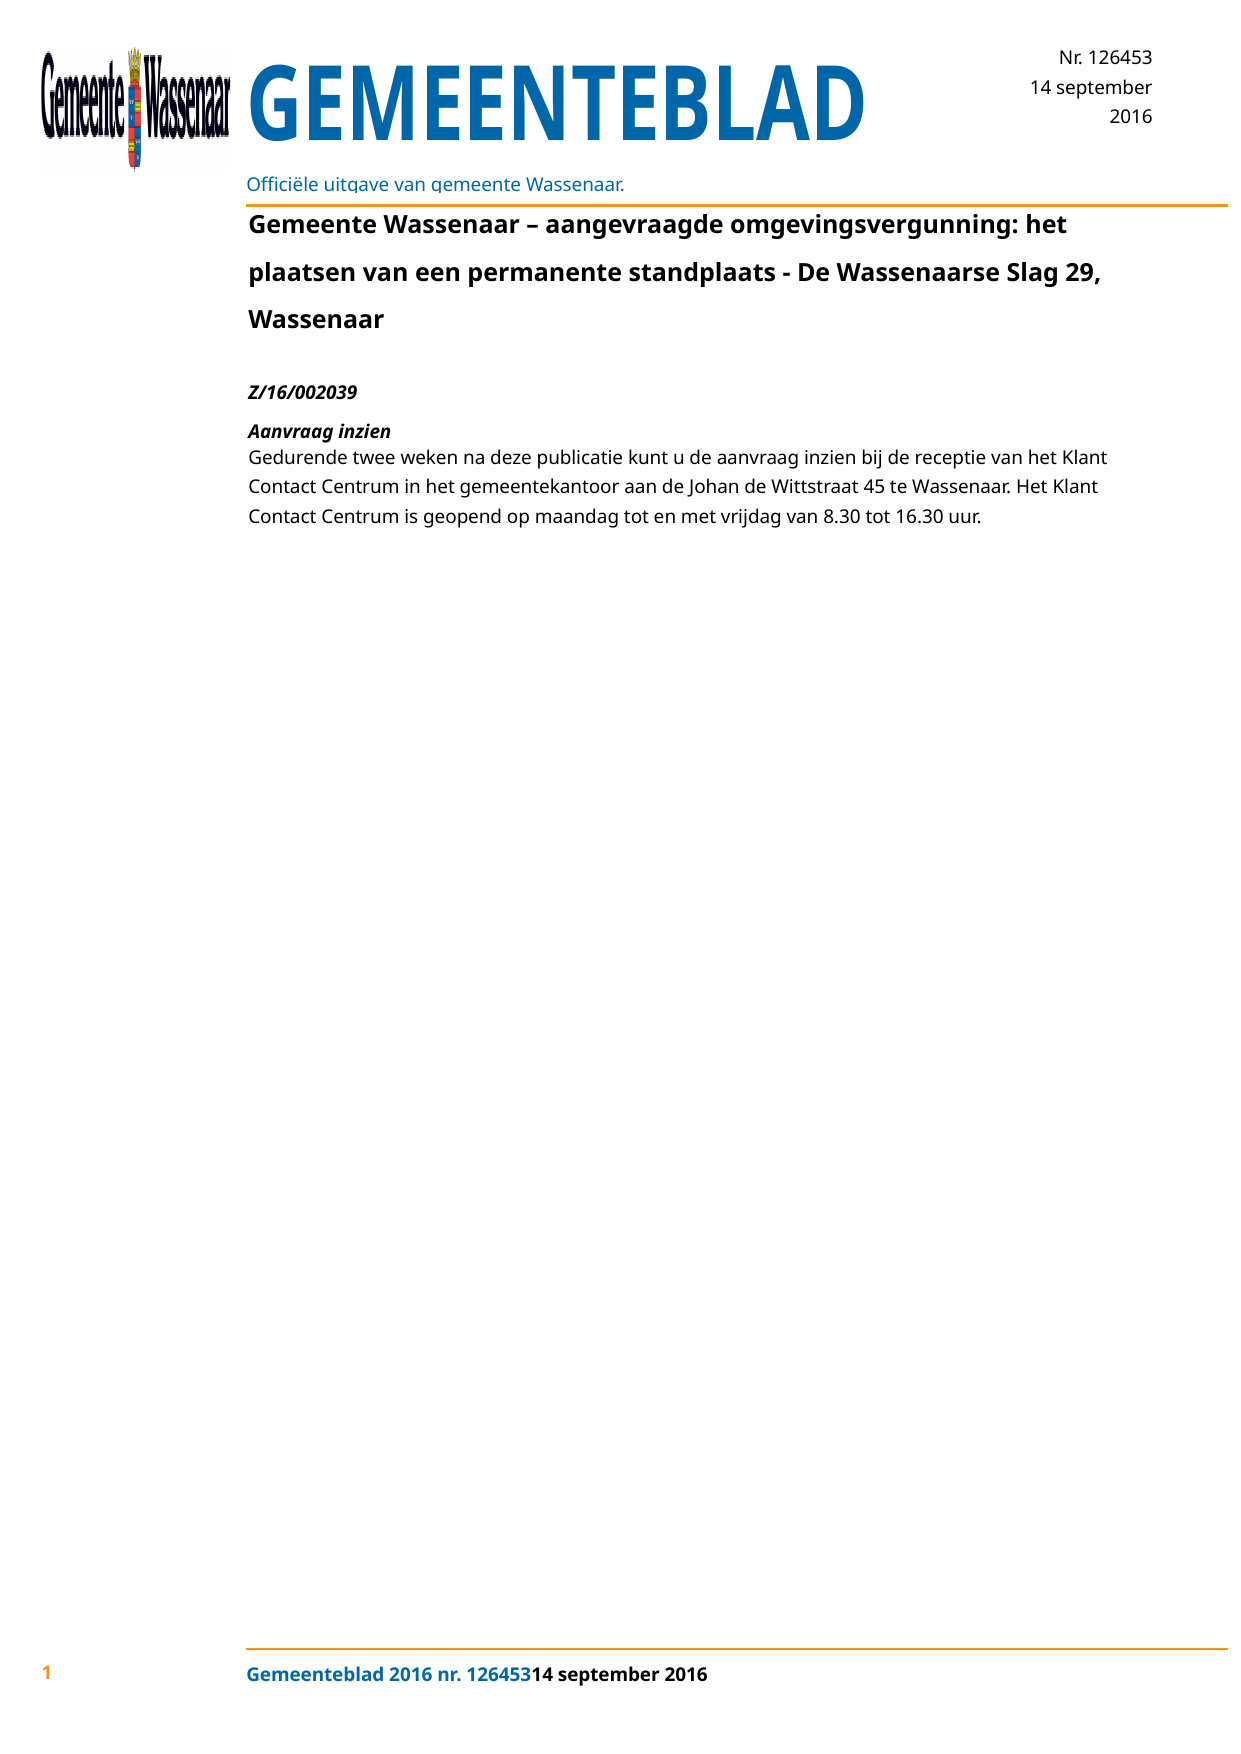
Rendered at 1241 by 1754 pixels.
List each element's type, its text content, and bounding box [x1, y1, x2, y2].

text Gedurende twee weken na deze publicatie kunt u de aanvraag inzien bij de receptie van het Klant Contact Centrum in het gemeentekantoor aan de Johan de Wittstraat 45 te Wassenaar. Het Klant Contact Centrum is geopend op maandag tot en met vrijdag van 8.30 tot 16.30 uur. [248, 444, 1152, 529]
text Aanvraag inzien [248, 418, 1152, 444]
text Gemeente Wassenaar – aangevraagde omgevingsvergunning: het plaatsen van een permanente standplaats - De Wassenaarse Slag 29, Wassenaar [248, 207, 1152, 336]
picture [41, 47, 231, 172]
text Z/16/002039 [248, 379, 1152, 405]
